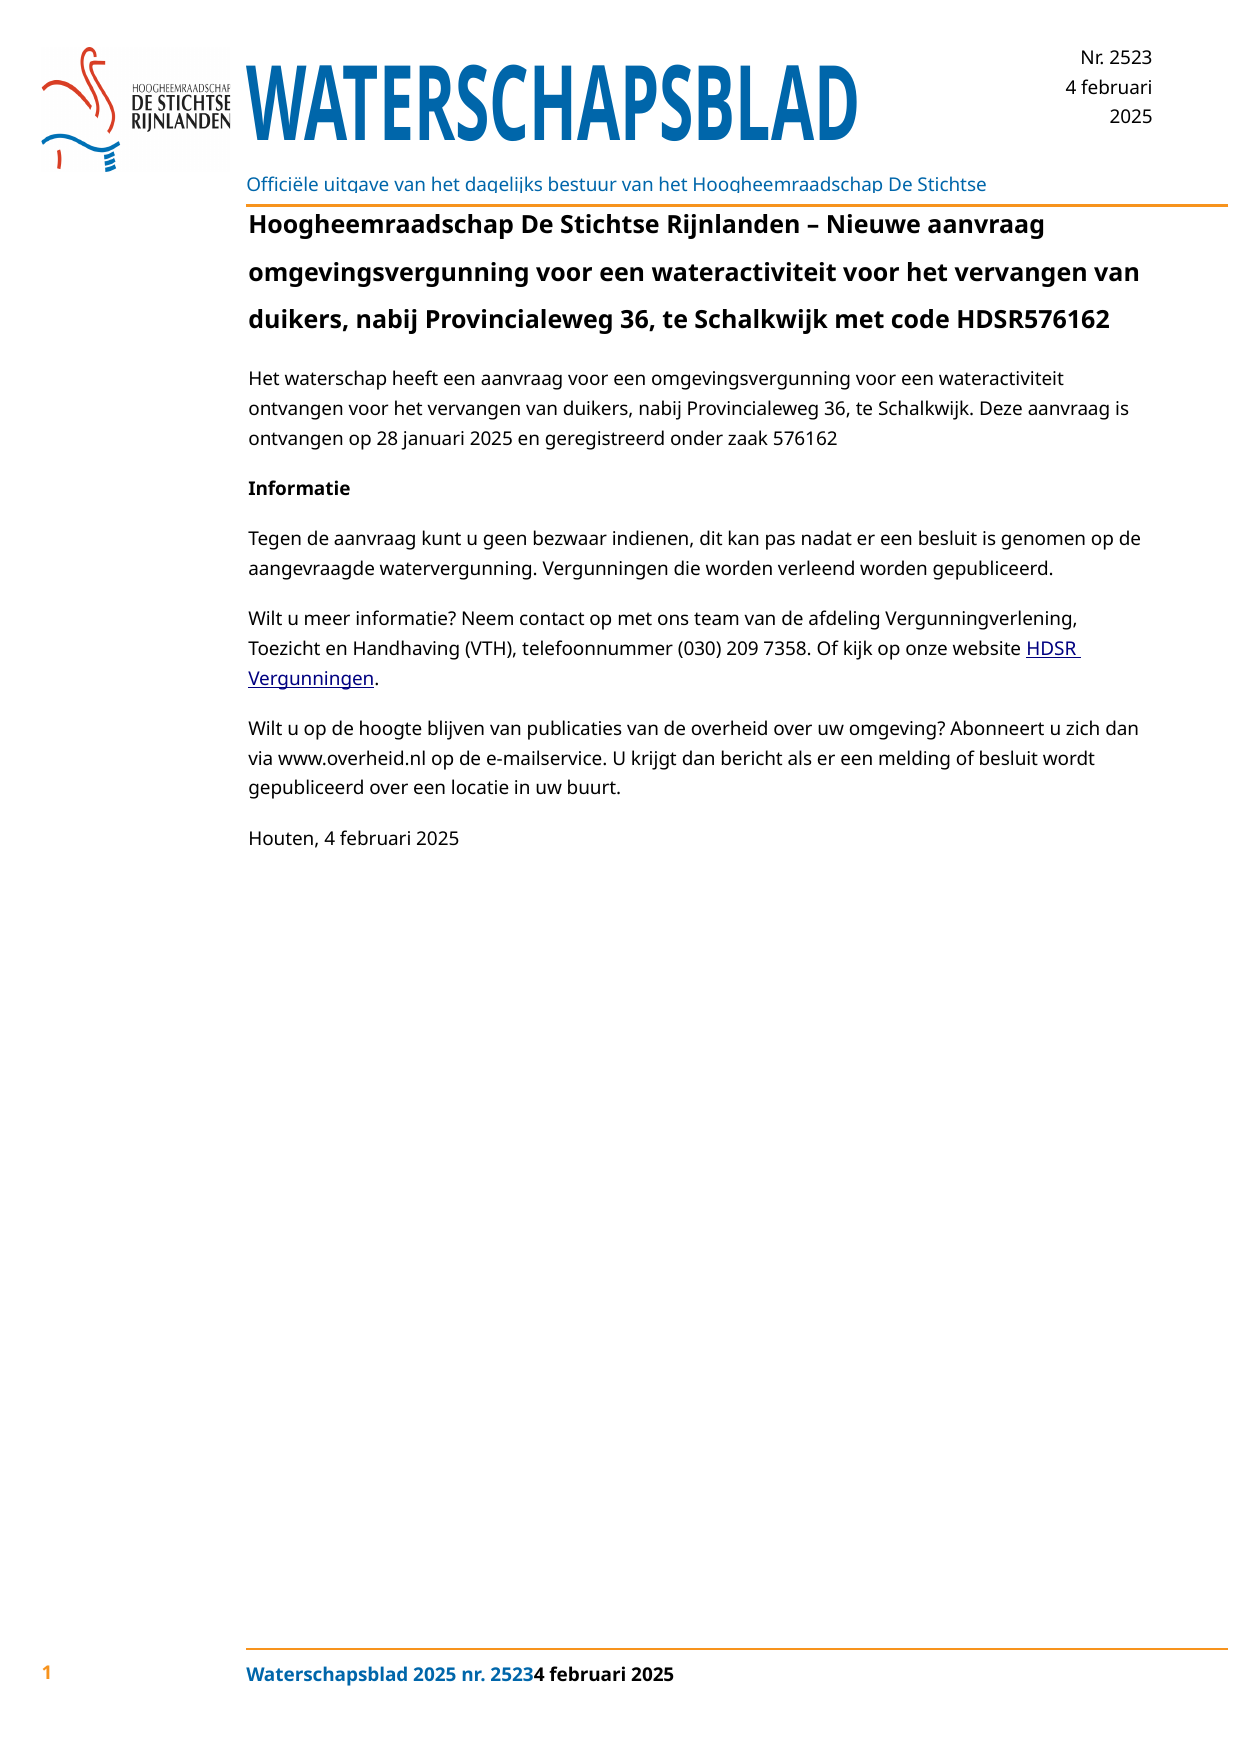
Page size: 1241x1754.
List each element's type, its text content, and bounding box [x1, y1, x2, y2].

text Hoogheemraadschap De Stichtse Rijnlanden – Nieuwe aanvraag omgevingsvergunning voor een wateractiviteit voor het vervangen van duikers, nabij Provincialeweg 36, te Schalkwijk met code HDSR576162 [248, 207, 1152, 336]
text Houten, 4 februari 2025 [248, 825, 1152, 850]
text Wilt u op de hoogte blijven van publicaties van de overheid over uw omgeving? Abonneert u zich dan via www.overheid.nl op de e-mailservice. U krijgt dan bericht als er een melding of besluit wordt gepubliceerd over een locatie in uw buurt. [248, 715, 1152, 800]
text Tegen de aanvraag kunt u geen bezwaar indienen, dit kan pas nadat er een besluit is genomen op de aangevraagde watervergunning. Vergunningen die worden verleend worden gepubliceerd. [248, 526, 1152, 581]
picture [41, 47, 231, 172]
text Het waterschap heeft een aanvraag voor een omgevingsvergunning voor een wateractiviteit ontvangen voor het vervangen van duikers, nabij Provincialeweg 36, te Schalkwijk. Deze aanvraag is ontvangen op 28 januari 2025 en geregistreerd onder zaak 576162 [248, 366, 1152, 450]
text Wilt u meer informatie? Neem contact op met ons team van de afdeling Vergunningverlening, Toezicht en Handhaving (VTH), telefoonnummer (030) 209 7358. Of kijk op onze website HDSR Vergunningen. [248, 606, 1152, 690]
text Informatie [248, 475, 1152, 501]
